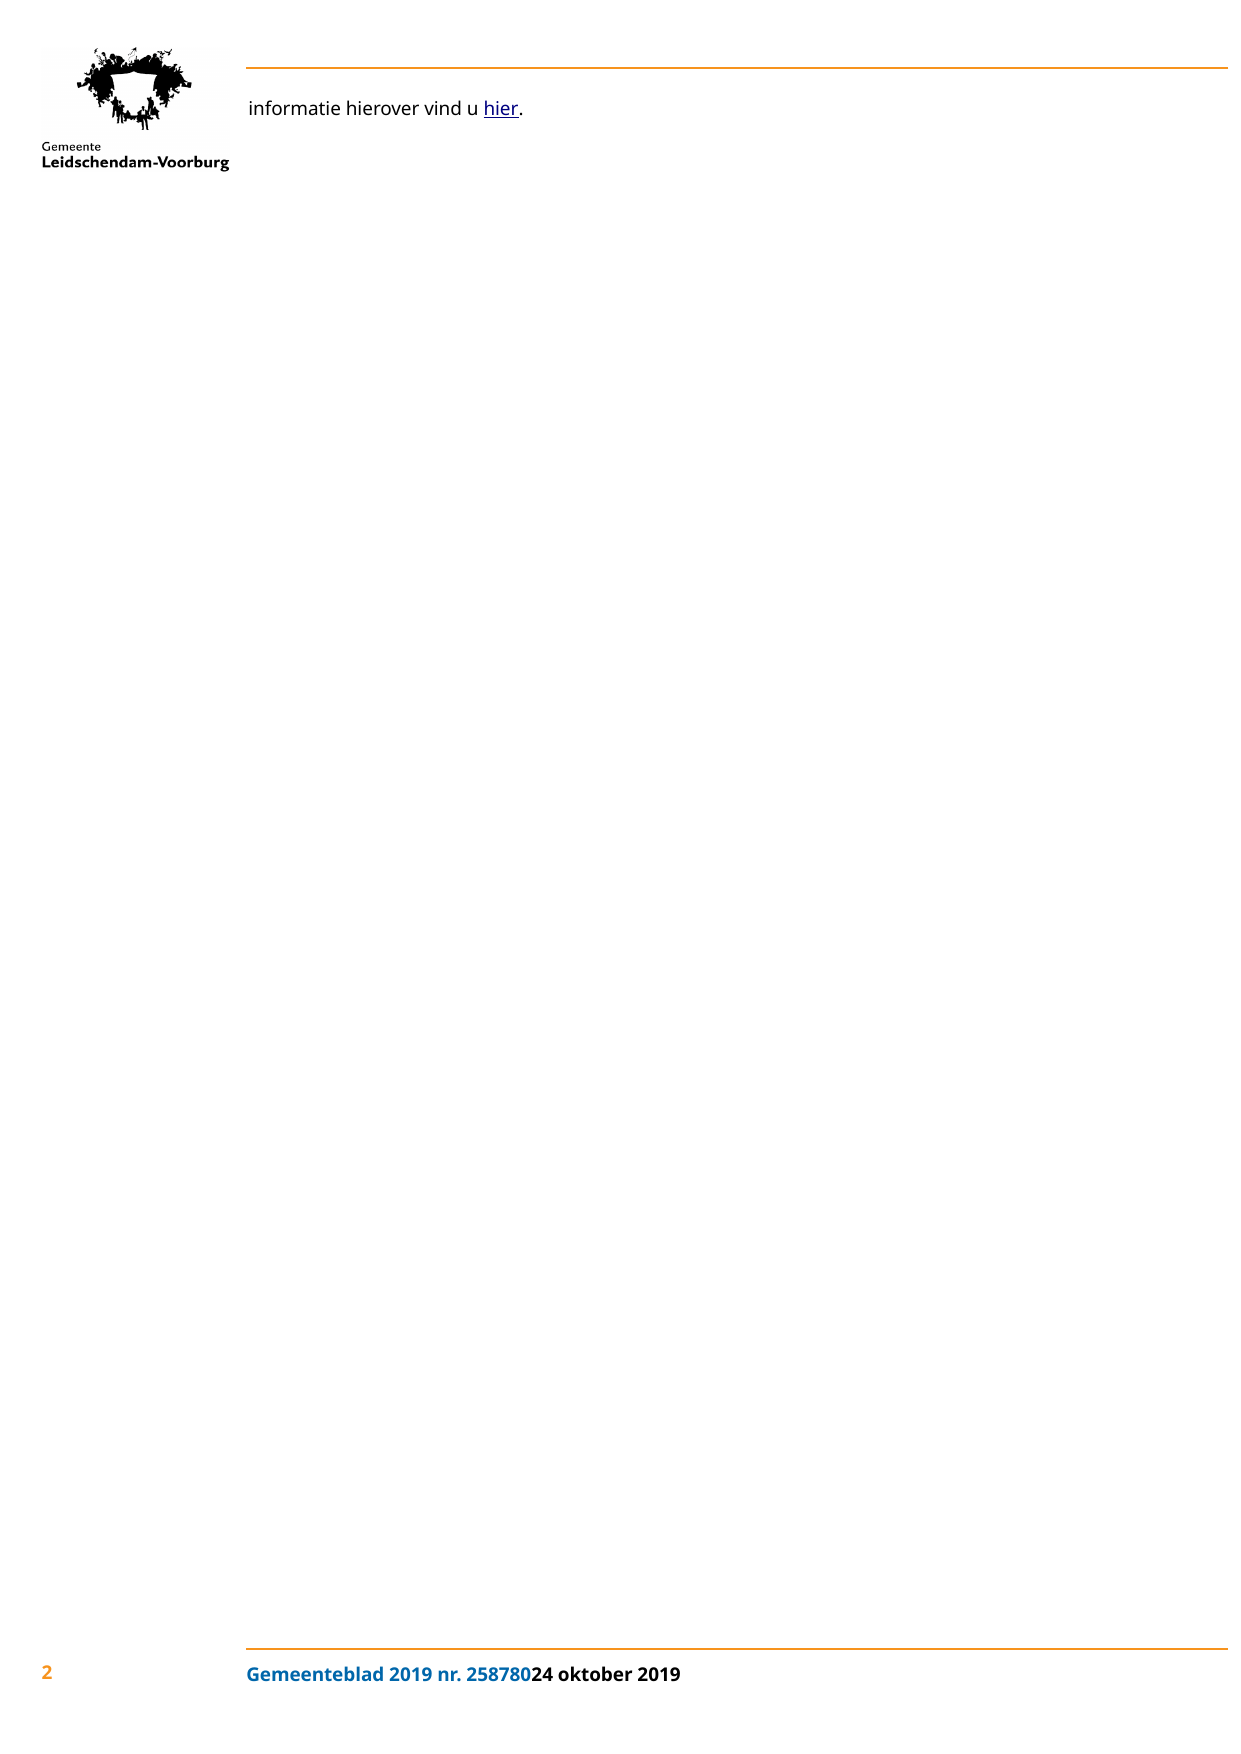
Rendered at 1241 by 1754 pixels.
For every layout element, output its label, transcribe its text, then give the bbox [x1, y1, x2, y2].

text informatie hierover vind u hier. [248, 95, 1152, 121]
picture [41, 47, 231, 172]
